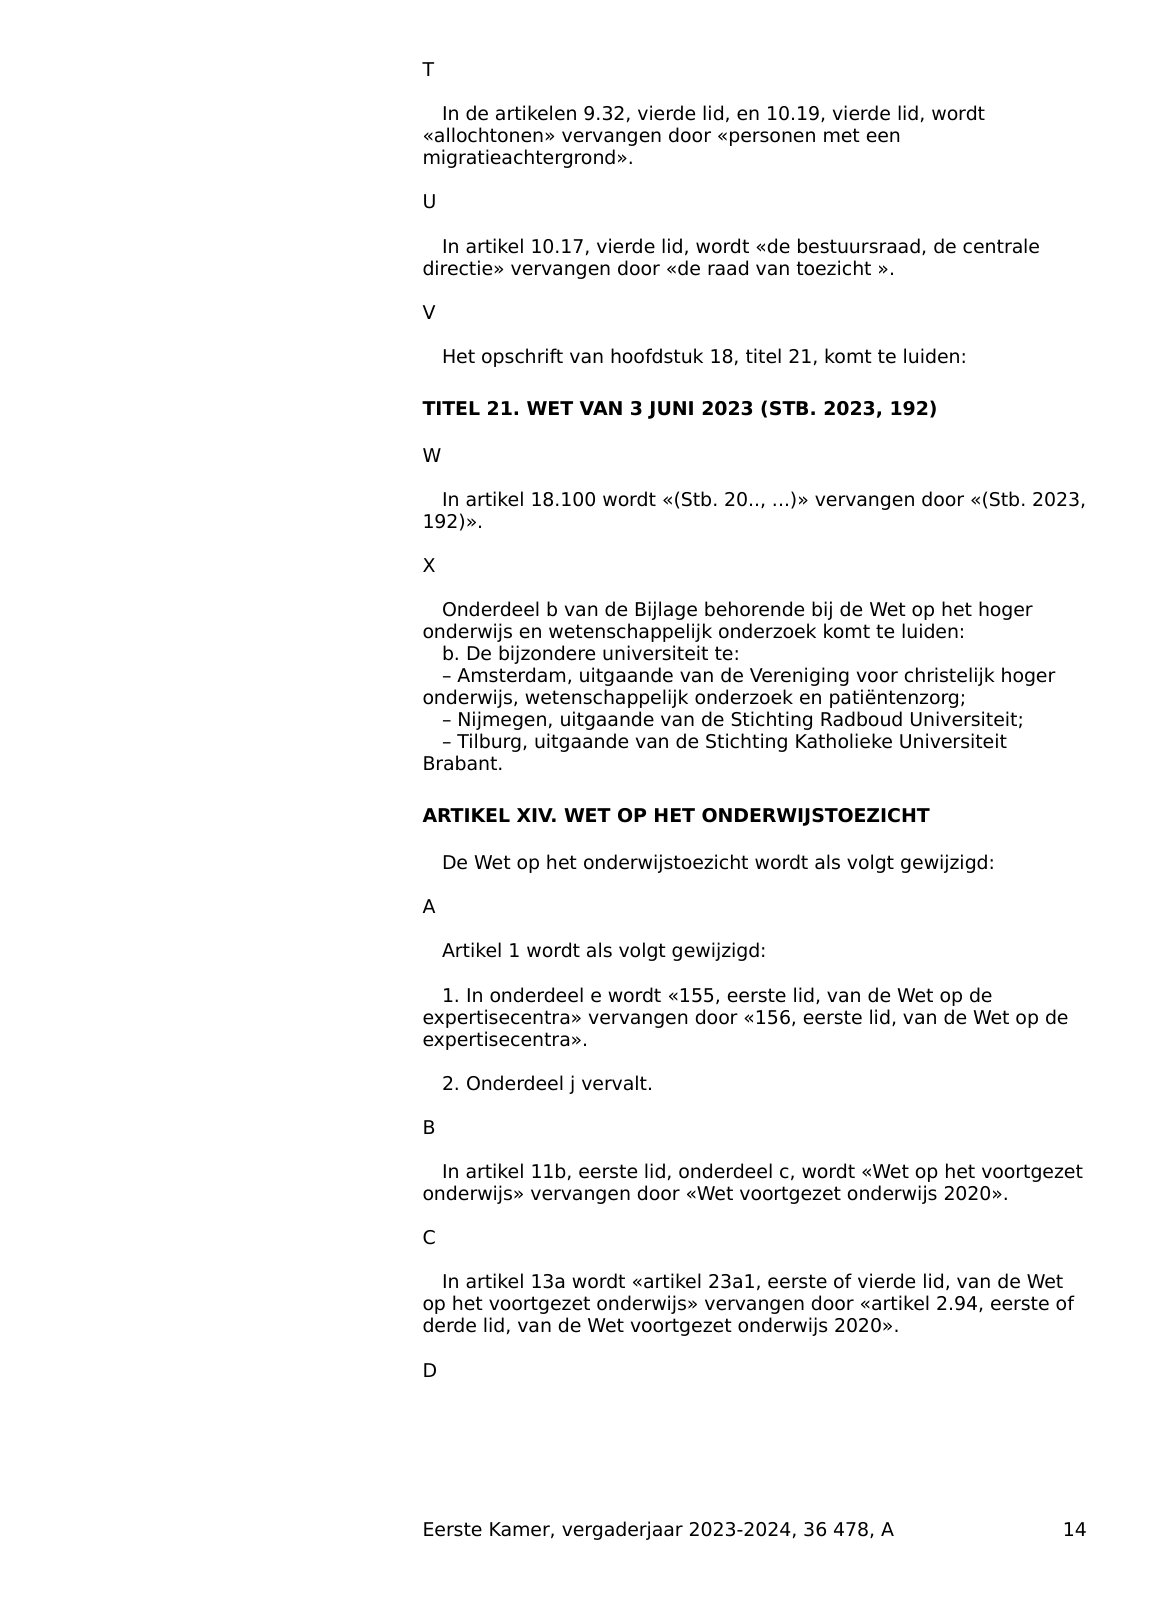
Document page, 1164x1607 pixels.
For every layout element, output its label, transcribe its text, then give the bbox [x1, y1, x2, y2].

text X [422, 555, 1087, 577]
text Het opschrift van hoofdstuk 18, titel 21, komt te luiden: [422, 346, 1087, 368]
text Artikel 1 wordt als volgt gewijzigd: [422, 940, 1087, 962]
text – Nijmegen, uitgaande van de Stichting Radboud Universiteit; [422, 709, 1087, 731]
text W [422, 445, 1087, 467]
text V [422, 302, 1087, 324]
text A [422, 896, 1087, 918]
text T [422, 59, 1087, 81]
text B [422, 1117, 1087, 1139]
text In artikel 10.17, vierde lid, wordt «de bestuursraad, de centrale directie» vervangen door «de raad van toezicht ». [422, 236, 1087, 279]
text D [422, 1359, 1087, 1381]
text Onderdeel b van de Bijlage behorende bij de Wet op het hoger onderwijs en wetenschappelijk onderzoek komt te luiden: [422, 599, 1087, 643]
text 2. Onderdeel j vervalt. [422, 1073, 1087, 1095]
text – Tilburg, uitgaande van de Stichting Katholieke Universiteit Brabant. [422, 731, 1087, 775]
text U [422, 191, 1087, 213]
text In artikel 13a wordt «artikel 23a1, eerste of vierde lid, van de Wet op het voortgezet onderwijs» vervangen door «artikel 2.94, eerste of derde lid, van de Wet voortgezet onderwijs 2020». [422, 1271, 1087, 1337]
text In artikel 11b, eerste lid, onderdeel c, wordt «Wet op het voortgezet onderwijs» vervangen door «Wet voortgezet onderwijs 2020». [422, 1161, 1087, 1205]
subtitle TITEL 21. WET VAN 3 JUNI 2023 (STB. 2023, 192) [422, 398, 1087, 420]
text – Amsterdam, uitgaande van de Vereniging voor christelijk hoger onderwijs, wetenschappelijk onderzoek en patiëntenzorg; [422, 665, 1087, 709]
subtitle ARTIKEL XIV. WET OP HET ONDERWIJSTOEZICHT [422, 805, 1087, 827]
text De Wet op het onderwijstoezicht wordt als volgt gewijzigd: [422, 852, 1087, 874]
text C [422, 1227, 1087, 1249]
text b. De bijzondere universiteit te: [422, 643, 1087, 665]
text 1. In onderdeel e wordt «155, eerste lid, van de Wet op de expertisecentra» vervangen door «156, eerste lid, van de Wet op de expertisecentra». [422, 984, 1087, 1051]
text In artikel 18.100 wordt «(Stb. 20.., ...)» vervangen door «(Stb. 2023, 192)». [422, 489, 1087, 533]
text In de artikelen 9.32, vierde lid, en 10.19, vierde lid, wordt «allochtonen» vervangen door «personen met een migratieachtergrond». [422, 103, 1087, 169]
